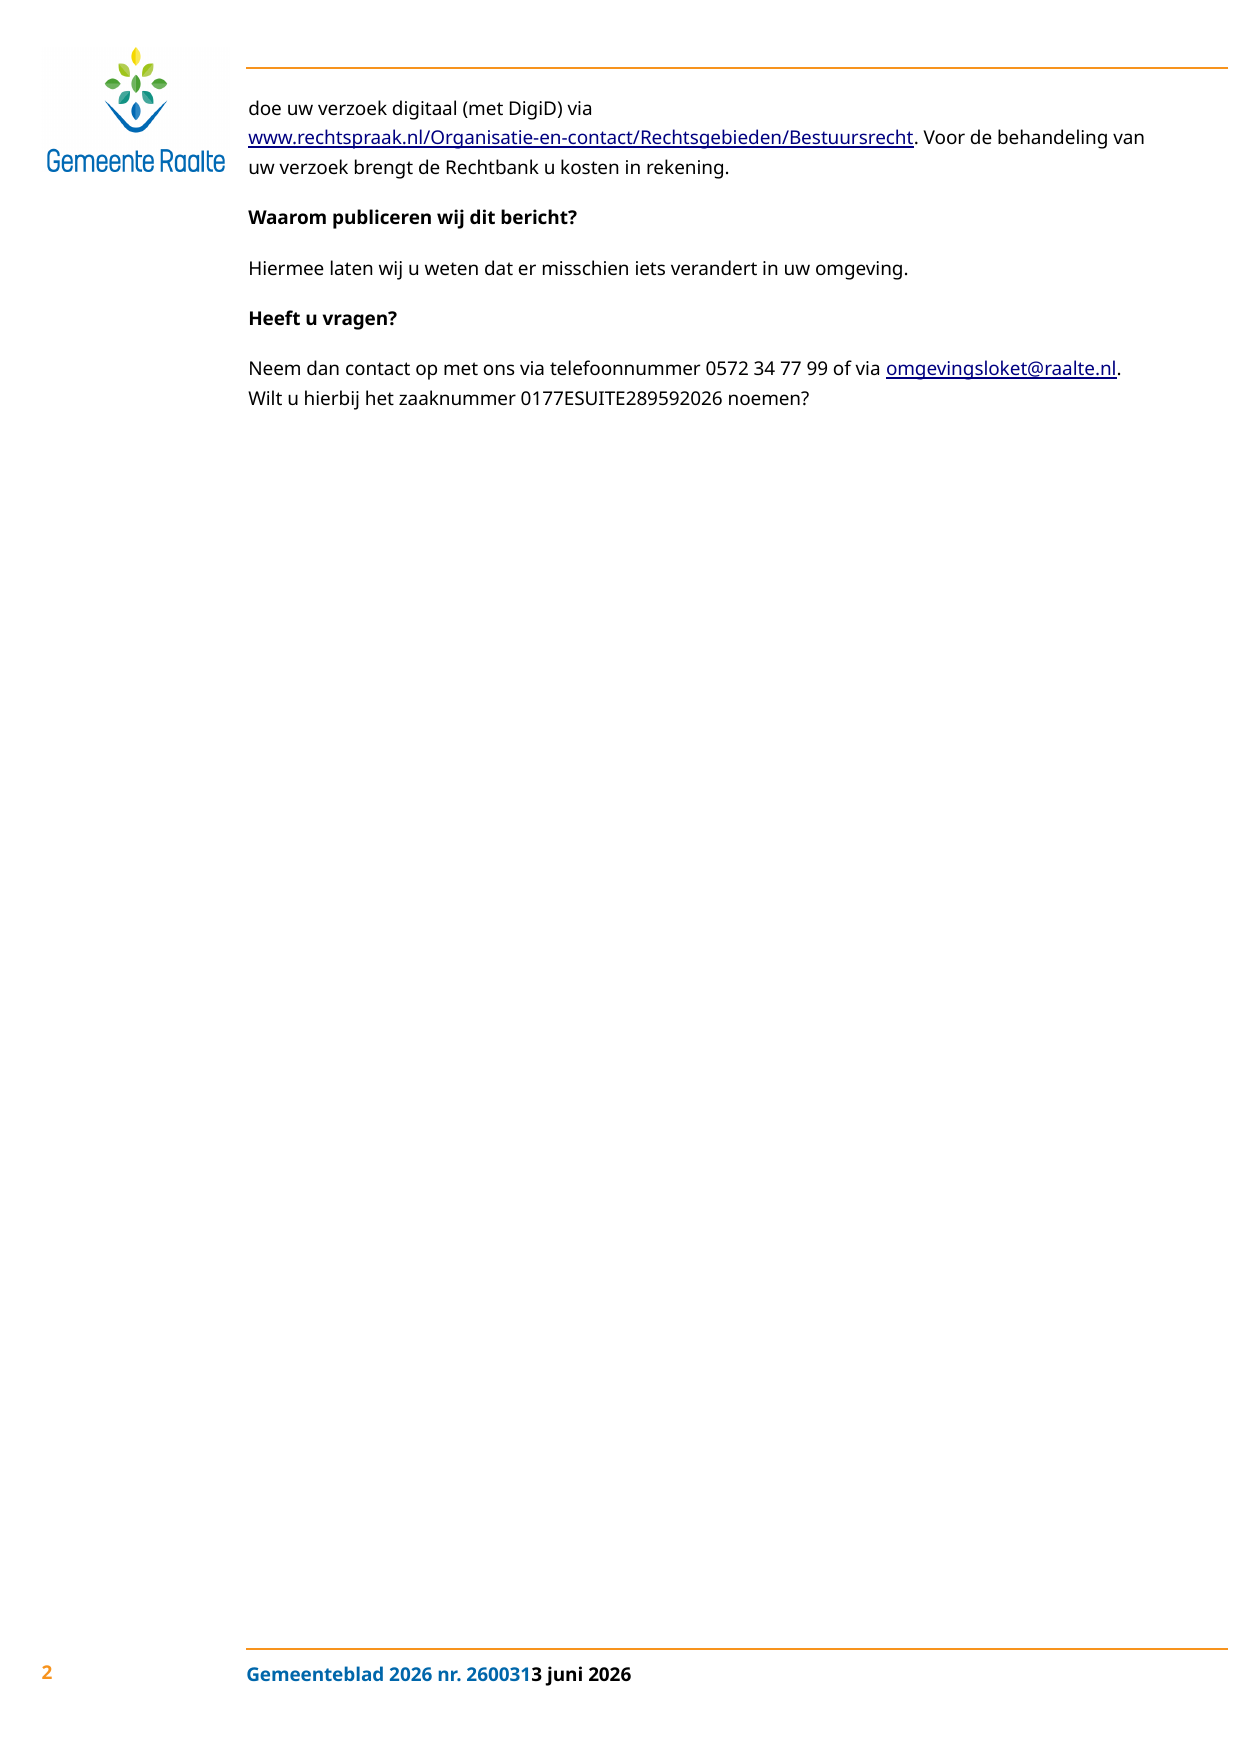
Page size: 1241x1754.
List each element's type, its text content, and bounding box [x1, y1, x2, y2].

text Neem dan contact op met ons via telefoonnummer 0572 34 77 99 of via omgevingsloket@raalte.nl. Wilt u hierbij het zaaknummer 0177ESUITE289592026 noemen? [248, 356, 1152, 411]
text Waarom publiceren wij dit bericht? [248, 204, 1152, 230]
text Heeft u vragen? [248, 305, 1152, 331]
picture [41, 47, 231, 172]
text doe uw verzoek digitaal (met DigiD) via www.rechtspraak.nl/Organisatie-en-contact/Rechtsgebieden/Bestuursrecht. Voor de behandeling van uw verzoek brengt de Rechtbank u kosten in rekening. [248, 95, 1152, 180]
text Hiermee laten wij u weten dat er misschien iets verandert in uw omgeving. [248, 255, 1152, 281]
